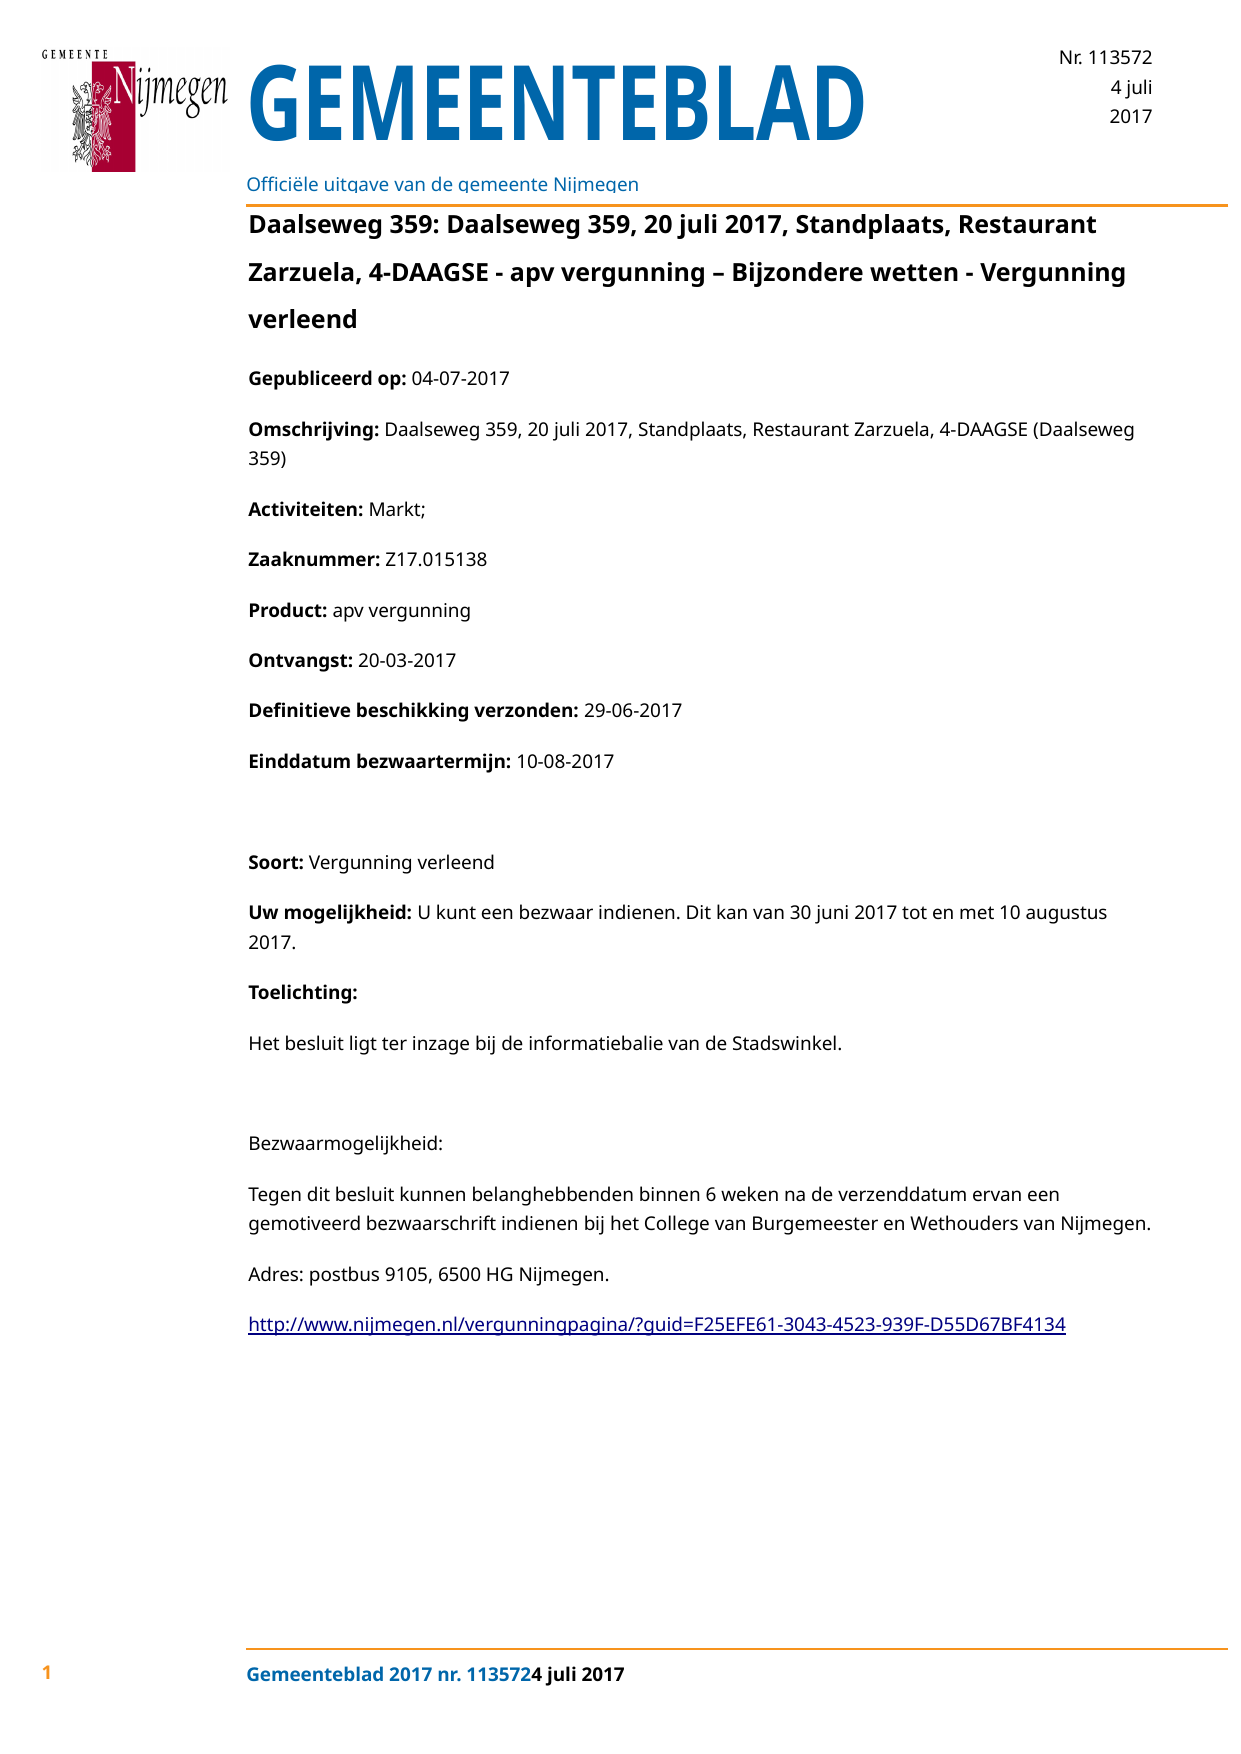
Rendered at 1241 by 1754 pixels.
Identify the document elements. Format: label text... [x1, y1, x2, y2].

picture [41, 47, 231, 172]
text Bezwaarmogelijkheid: [248, 1131, 1152, 1156]
text Gepubliceerd op: 04-07-2017 [248, 366, 1152, 391]
text Activiteiten: Markt; [248, 496, 1152, 522]
text Einddatum bezwaartermijn: 10-08-2017 [248, 748, 1152, 774]
text Zaaknummer: Z17.015138 [248, 546, 1152, 572]
text Daalseweg 359: Daalseweg 359, 20 juli 2017, Standplaats, Restaurant Zarzuela, 4-DAAGSE - apv vergunning – Bijzondere wetten - Vergunning verleend [248, 207, 1152, 336]
text http://www.nijmegen.nl/vergunningpagina/?guid=F25EFE61-3043-4523-939F-D55D67BF4134 [248, 1311, 1152, 1337]
text Het besluit ligt ter inzage bij de informatiebalie van de Stadswinkel. [248, 1030, 1152, 1055]
text Toelichting: [248, 979, 1152, 1005]
text Soort: Vergunning verleend [248, 849, 1152, 874]
text Uw mogelijkheid: U kunt een bezwaar indienen. Dit kan van 30 juni 2017 tot en met 10 augustus 2017. [248, 899, 1152, 954]
text Omschrijving: Daalseweg 359, 20 juli 2017, Standplaats, Restaurant Zarzuela, 4-DAAGSE (Daalseweg 359) [248, 416, 1152, 471]
text Definitieve beschikking verzonden: 29-06-2017 [248, 698, 1152, 723]
text Product: apv vergunning [248, 597, 1152, 622]
text Tegen dit besluit kunnen belanghebbenden binnen 6 weken na de verzenddatum ervan een gemotiveerd bezwaarschrift indienen bij het College van Burgemeester en Wethouders van Nijmegen. [248, 1181, 1152, 1236]
text Adres: postbus 9105, 6500 HG Nijmegen. [248, 1261, 1152, 1287]
text Ontvangst: 20-03-2017 [248, 647, 1152, 673]
